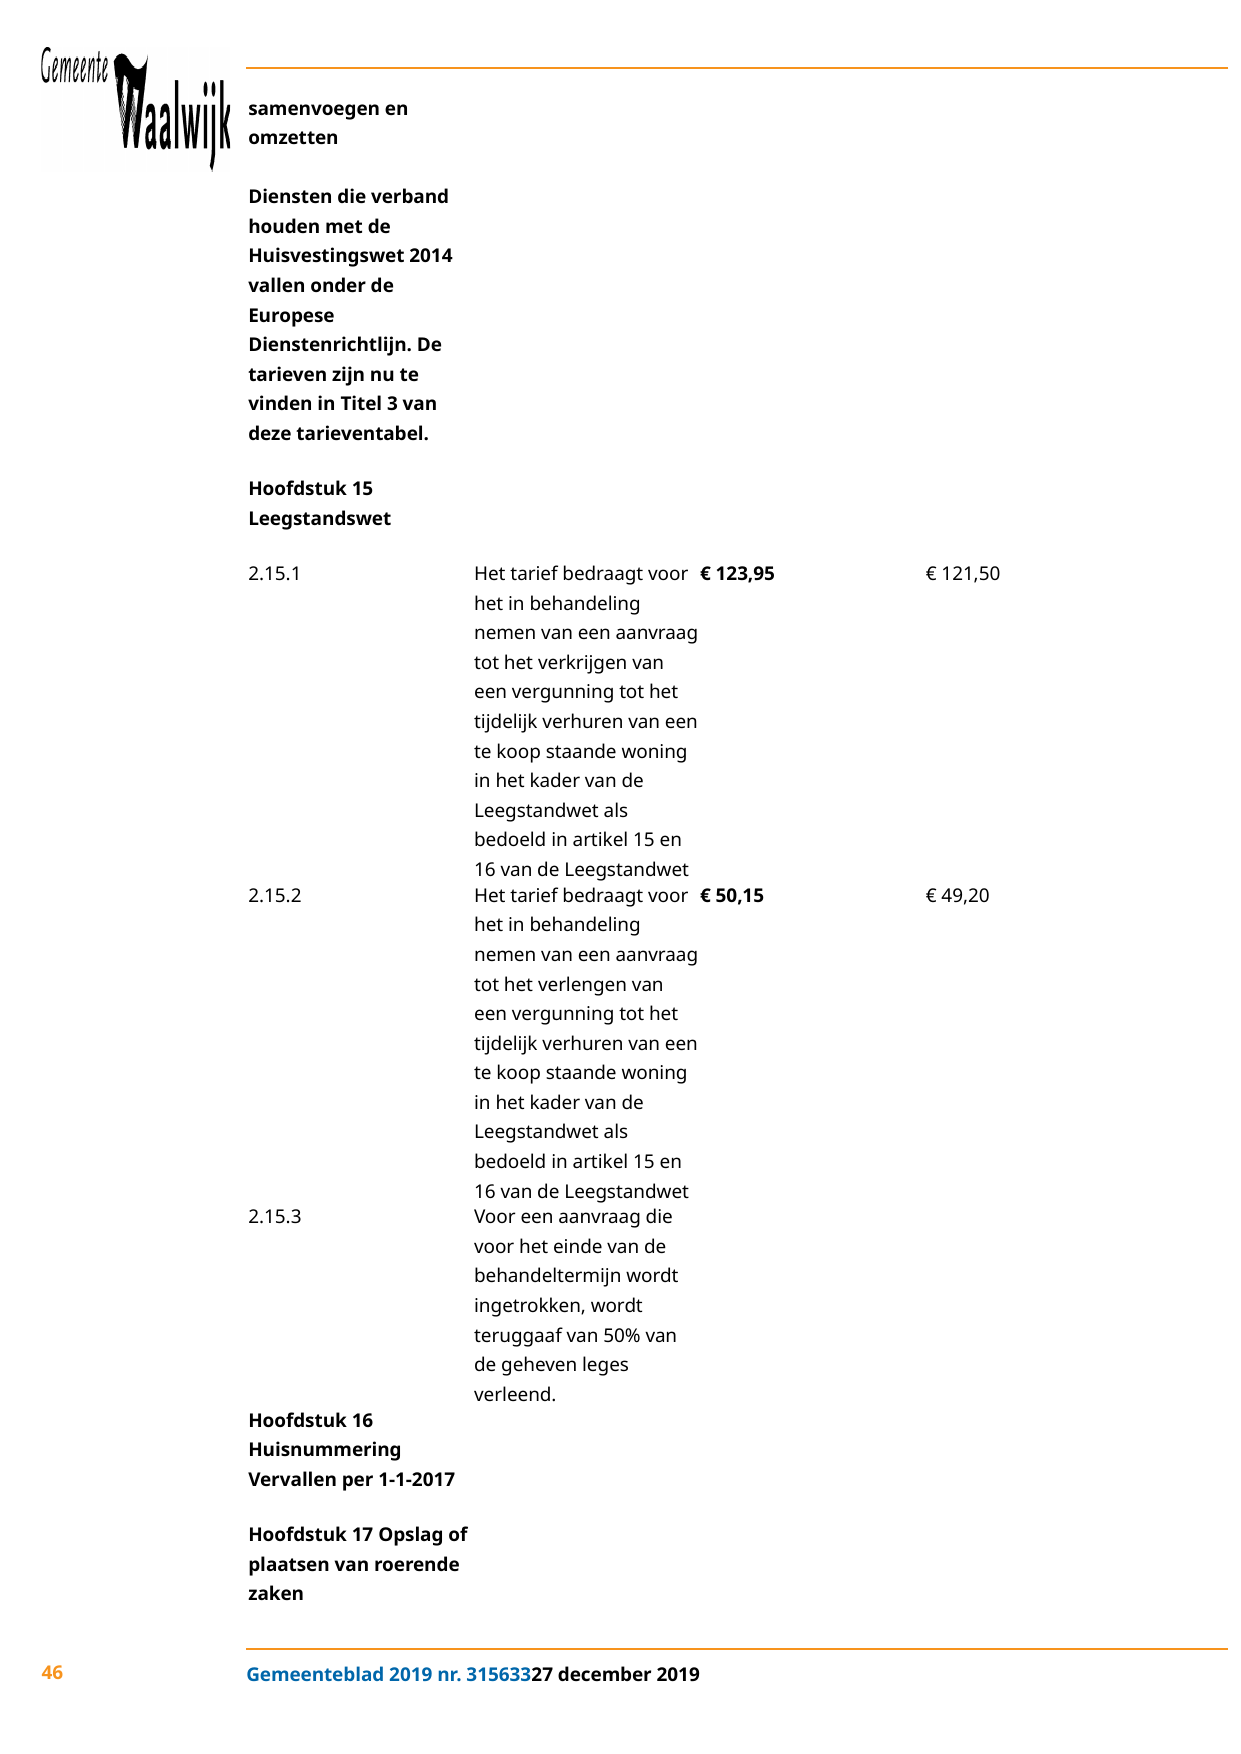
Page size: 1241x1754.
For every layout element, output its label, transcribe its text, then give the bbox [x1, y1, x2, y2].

table_cell 2.15.3 [248, 1204, 474, 1407]
table_cell € 123,95 [700, 560, 926, 882]
table_cell Het tarief bedraagt voor het in behandeling nemen van een aanvraag tot het verlengen van een vergunning tot het tijdelijk verhuren van een te koop staande woning in het kader van de Leegstandwet als bedoeld in artikel 15 en 16 van de Leegstandwet [474, 882, 700, 1203]
table_cell Voor een aanvraag die voor het einde van de behandeltermijn wordt ingetrokken, wordt teruggaaf van 50% van de geheven leges verleend. [474, 1204, 700, 1407]
table_cell Hoofdstuk 16 Huisnummering Vervallen per 1-1-2017 [248, 1407, 474, 1521]
table_cell € 121,50 [926, 560, 1152, 882]
table_cell 2.15.2 [248, 882, 474, 1203]
table_cell [926, 1204, 1152, 1407]
table_cell Hoofdstuk 17 Opslag of plaatsen van roerende zaken [248, 1521, 474, 1606]
table_cell [474, 1407, 700, 1521]
table_cell [474, 1521, 700, 1606]
table_cell Het tarief bedraagt voor het in behandeling nemen van een aanvraag tot het verkrijgen van een vergunning tot het tijdelijk verhuren van een te koop staande woning in het kader van de Leegstandwet als bedoeld in artikel 15 en 16 van de Leegstandwet [474, 560, 700, 882]
picture [41, 47, 231, 172]
table_cell [474, 476, 700, 560]
table_cell [700, 1204, 926, 1407]
table_cell € 50,15 [700, 882, 926, 1203]
table_cell € 49,20 [926, 882, 1152, 1203]
table_cell 2.15.1 [248, 560, 474, 882]
table_cell samenvoegen en omzetten Diensten die verband houden met de Huisvestingswet 2014 vallen onder de Europese Dienstenrichtlijn. De tarieven zijn nu te vinden in Titel 3 van deze tarieventabel. [248, 95, 474, 476]
table_cell Hoofdstuk 15 Leegstandswet [248, 476, 474, 560]
